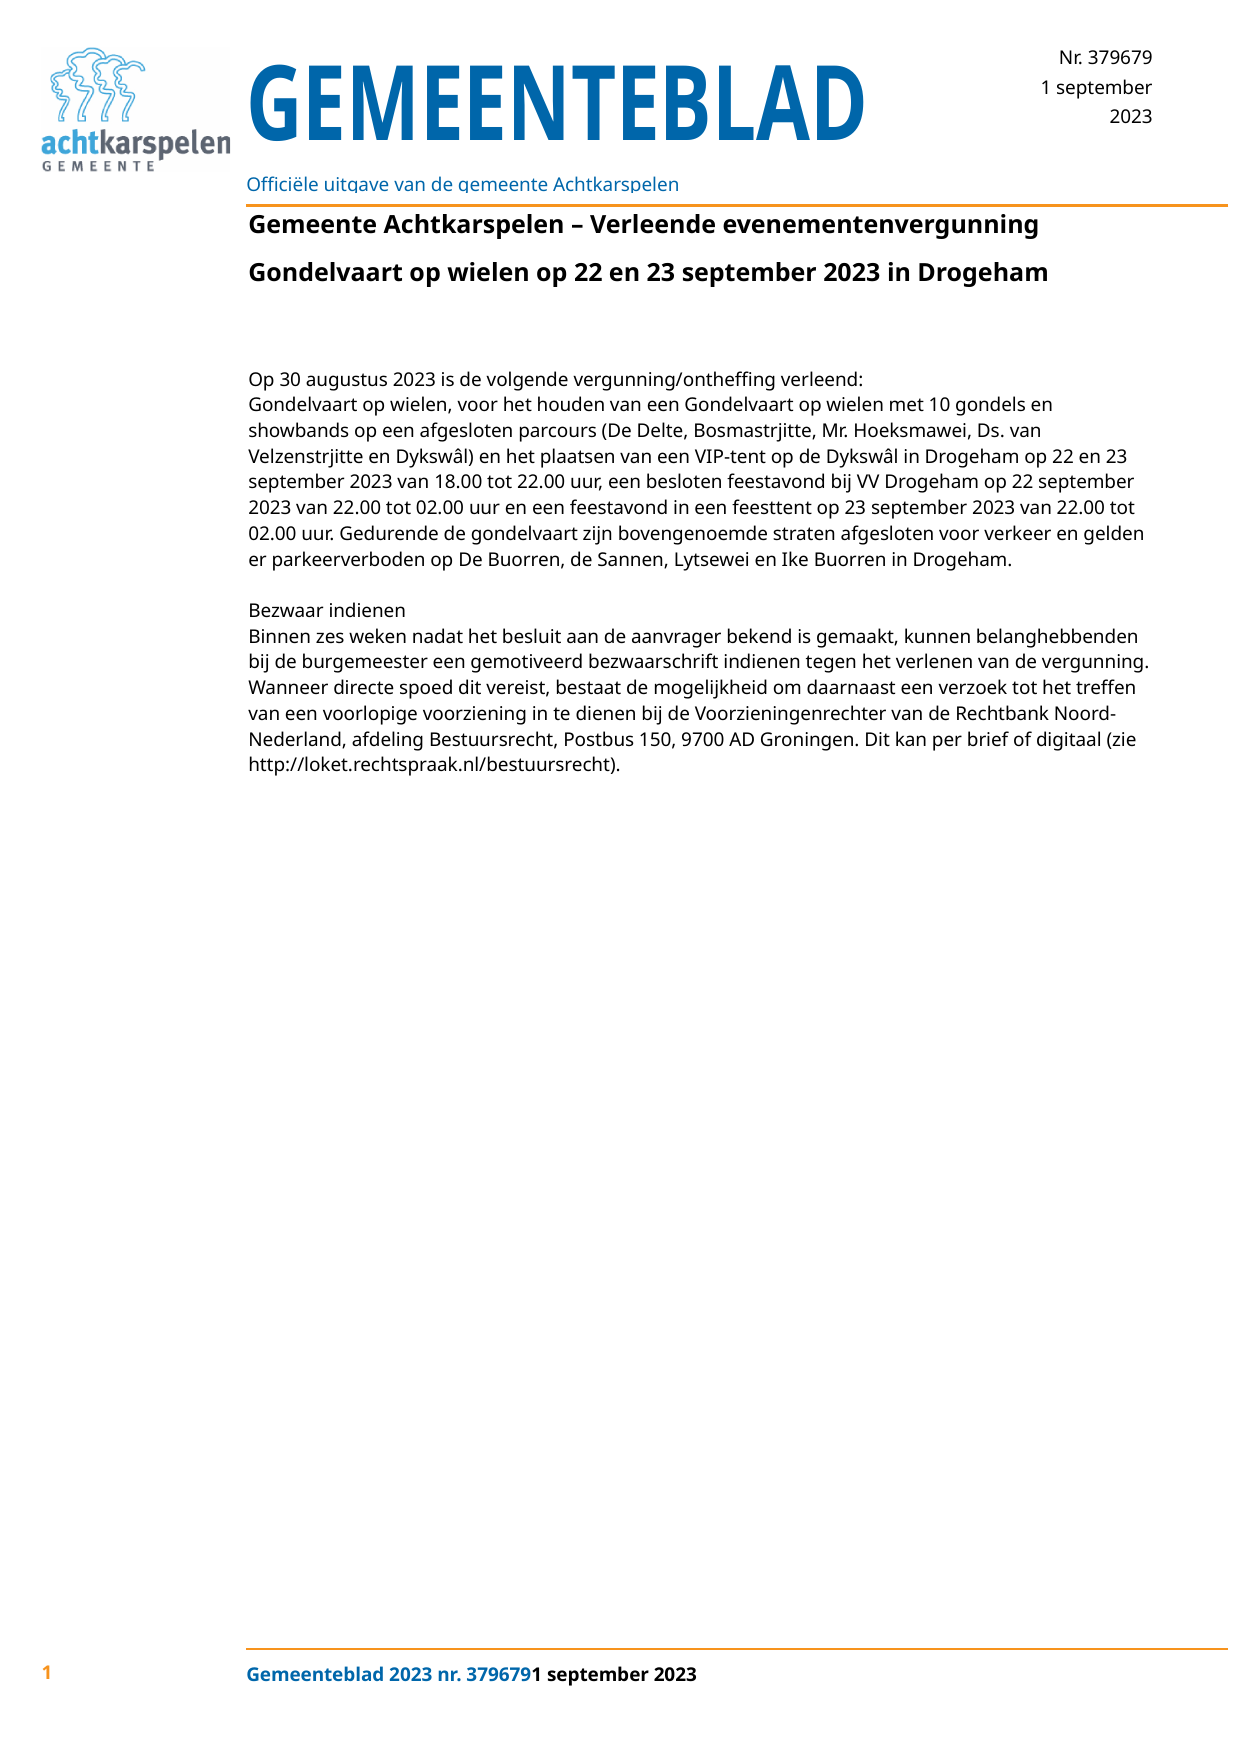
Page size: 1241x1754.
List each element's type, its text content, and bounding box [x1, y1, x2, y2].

text Bezwaar indienen [248, 597, 1152, 623]
text Gemeente Achtkarspelen – Verleende evenementenvergunning Gondelvaart op wielen op 22 en 23 september 2023 in Drogeham [248, 207, 1152, 288]
picture [41, 47, 231, 172]
text Op 30 augustus 2023 is de volgende vergunning/ontheffing verleend: [248, 366, 1152, 391]
text Binnen zes weken nadat het besluit aan de aanvrager bekend is gemaakt, kunnen belanghebbenden bij de burgemeester een gemotiveerd bezwaarschrift indienen tegen het verlenen van de vergunning. Wanneer directe spoed dit vereist, bestaat de mogelijkheid om daarnaast een verzoek tot het treffen van een voorlopige voorziening in te dienen bij de Voorzieningenrechter van de Rechtbank Noord-Nederland, afdeling Bestuursrecht, Postbus 150, 9700 AD Groningen. Dit kan per brief of digitaal (zie http://loket.rechtspraak.nl/bestuursrecht). [248, 623, 1152, 777]
text Gondelvaart op wielen, voor het houden van een Gondelvaart op wielen met 10 gondels en showbands op een afgesloten parcours (De Delte, Bosmastrjitte, Mr. Hoeksmawei, Ds. van Velzenstrjitte en Dykswâl) en het plaatsen van een VIP-tent op de Dykswâl in Drogeham op 22 en 23 september 2023 van 18.00 tot 22.00 uur, een besloten feestavond bij VV Drogeham op 22 september 2023 van 22.00 tot 02.00 uur en een feestavond in een feesttent op 23 september 2023 van 22.00 tot 02.00 uur. Gedurende de gondelvaart zijn bovengenoemde straten afgesloten voor verkeer en gelden er parkeerverboden op De Buorren, de Sannen, Lytsewei en Ike Buorren in Drogeham. [248, 391, 1152, 572]
